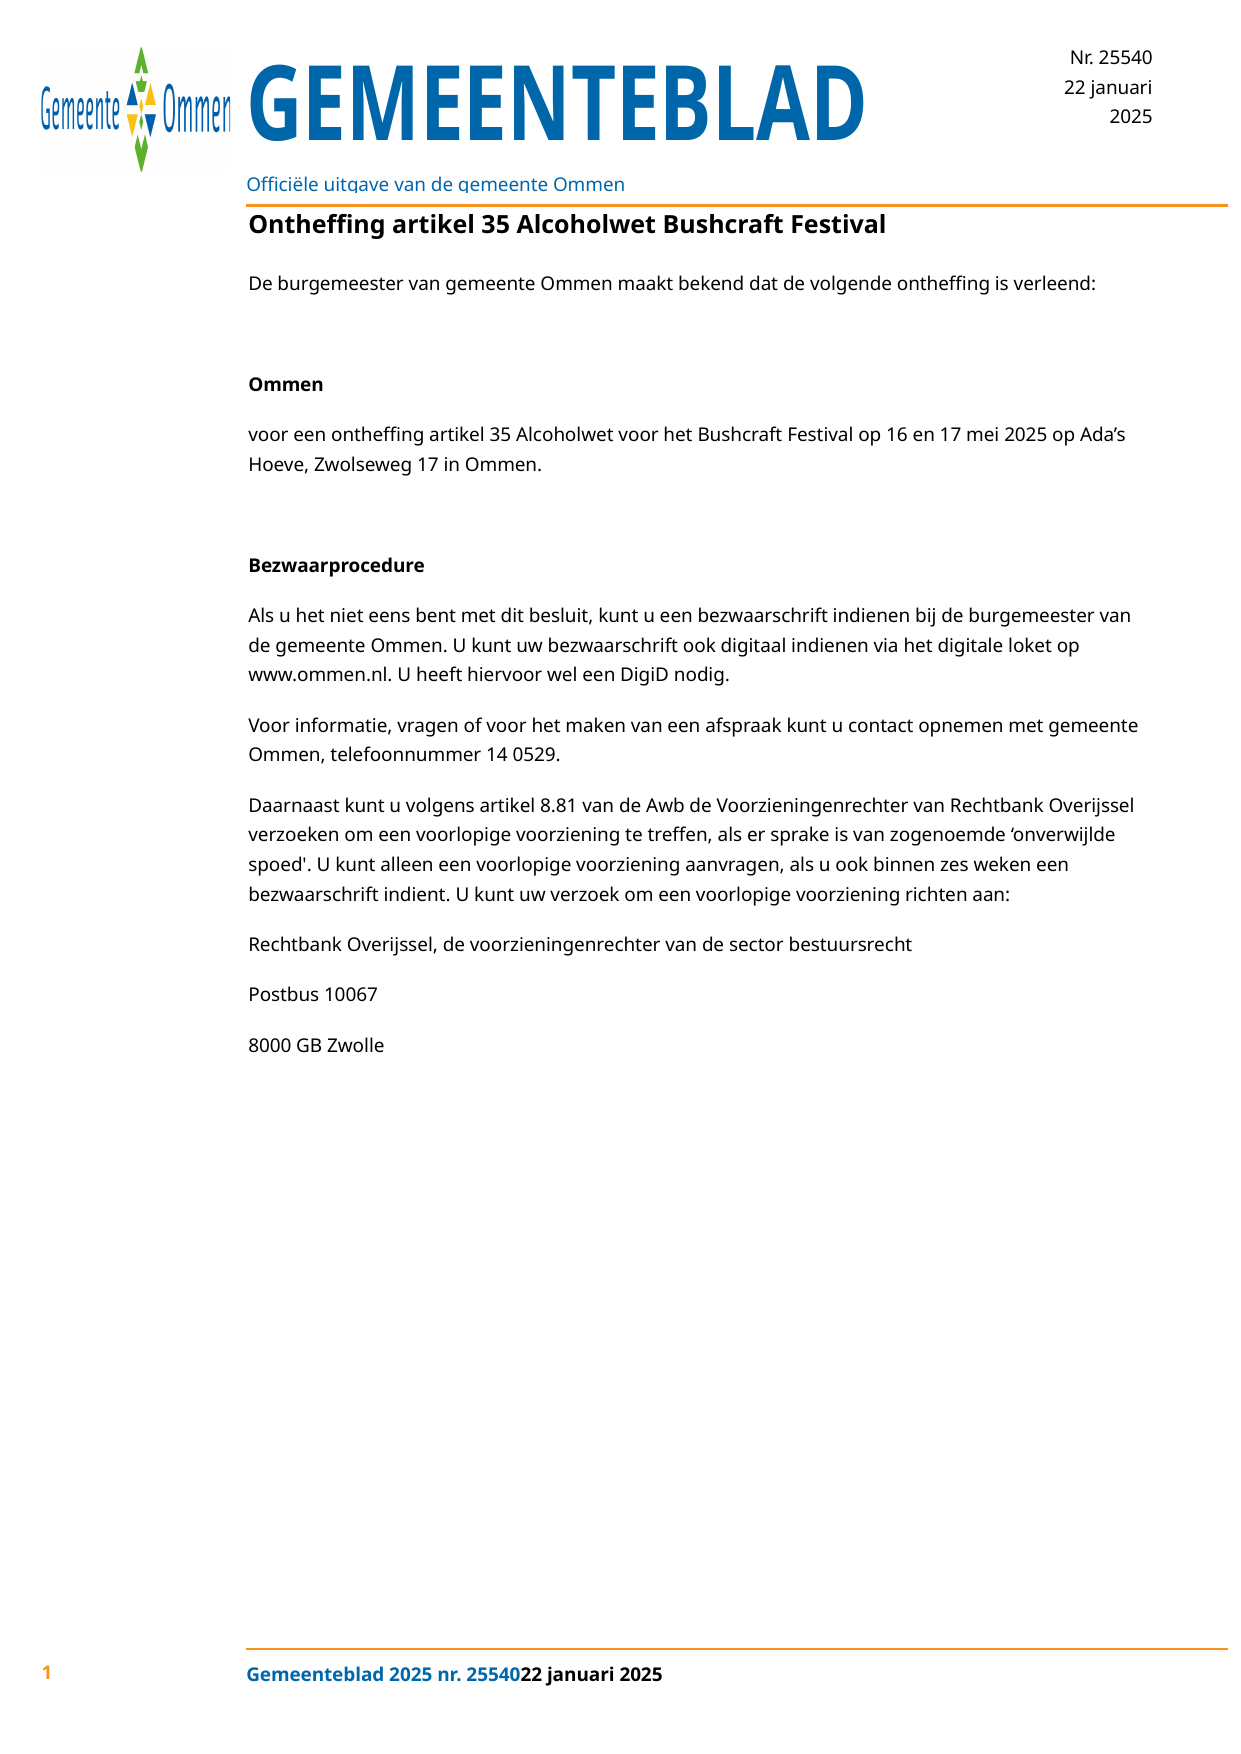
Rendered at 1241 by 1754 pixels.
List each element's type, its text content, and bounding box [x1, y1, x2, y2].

text Postbus 10067 [248, 982, 1152, 1007]
text Daarnaast kunt u volgens artikel 8.81 van de Awb de Voorzieningenrechter van Rechtbank Overijssel verzoeken om een voorlopige voorziening te treffen, als er sprake is van zogenoemde ‘onverwijlde spoed'. U kunt alleen een voorlopige voorziening aanvragen, als u ook binnen zes weken een bezwaarschrift indient. U kunt uw verzoek om een voorlopige voorziening richten aan: [248, 792, 1152, 906]
text Rechtbank Overijssel, de voorzieningenrechter van de sector bestuursrecht [248, 931, 1152, 957]
text voor een ontheffing artikel 35 Alcoholwet voor het Bushcraft Festival op 16 en 17 mei 2025 op Ada’s Hoeve, Zwolseweg 17 in Ommen. [248, 422, 1152, 477]
text Als u het niet eens bent met dit besluit, kunt u een bezwaarschrift indienen bij de burgemeester van de gemeente Ommen. U kunt uw bezwaarschrift ook digitaal indienen via het digitale loket op www.ommen.nl. U heeft hiervoor wel een DigiD nodig. [248, 602, 1152, 687]
text Ontheffing artikel 35 Alcoholwet Bushcraft Festival [248, 207, 1152, 241]
text Voor informatie, vragen of voor het maken van een afspraak kunt u contact opnemen met gemeente Ommen, telefoonnummer 14 0529. [248, 712, 1152, 767]
text De burgemeester van gemeente Ommen maakt bekend dat de volgende ontheffing is verleend: [248, 270, 1152, 296]
text 8000 GB Zwolle [248, 1032, 1152, 1058]
text Bezwaarprocedure [248, 552, 1152, 578]
picture [41, 47, 231, 172]
text Ommen [248, 371, 1152, 397]
